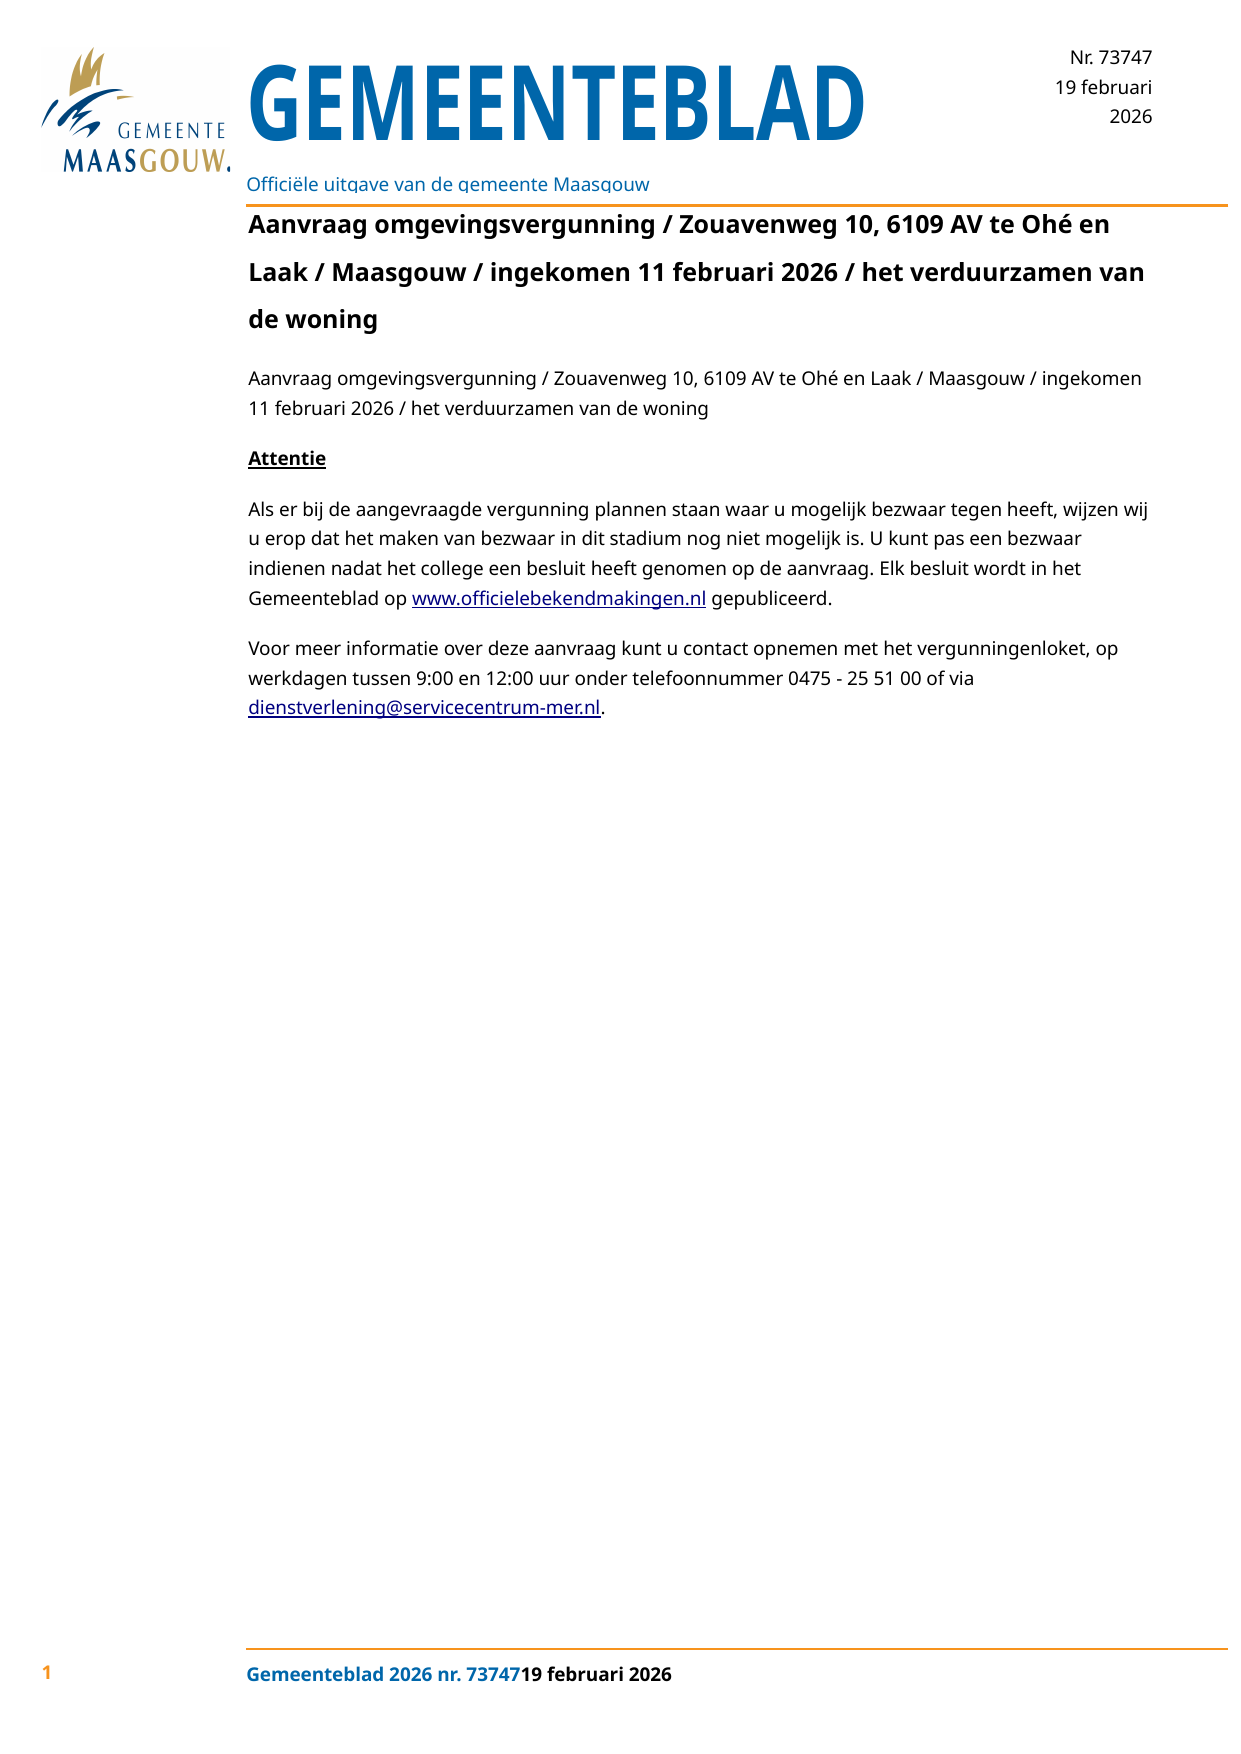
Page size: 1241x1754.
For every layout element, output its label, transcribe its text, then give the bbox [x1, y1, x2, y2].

picture [41, 47, 231, 172]
text Als er bij de aangevraagde vergunning plannen staan waar u mogelijk bezwaar tegen heeft, wijzen wij u erop dat het maken van bezwaar in dit stadium nog niet mogelijk is. U kunt pas een bezwaar indienen nadat het college een besluit heeft genomen op de aanvraag. Elk besluit wordt in het Gemeenteblad op www.officielebekendmakingen.nl gepubliceerd. [248, 496, 1152, 610]
text Attentie [248, 446, 1152, 471]
text Aanvraag omgevingsvergunning / Zouavenweg 10, 6109 AV te Ohé en Laak / Maasgouw / ingekomen 11 februari 2026 / het verduurzamen van de woning [248, 207, 1152, 336]
text Aanvraag omgevingsvergunning / Zouavenweg 10, 6109 AV te Ohé en Laak / Maasgouw / ingekomen 11 februari 2026 / het verduurzamen van de woning [248, 366, 1152, 421]
text Voor meer informatie over deze aanvraag kunt u contact opnemen met het vergunningenloket, op werkdagen tussen 9:00 en 12:00 uur onder telefoonnummer 0475 - 25 51 00 of via dienstverlening@servicecentrum-mer.nl. [248, 635, 1152, 720]
